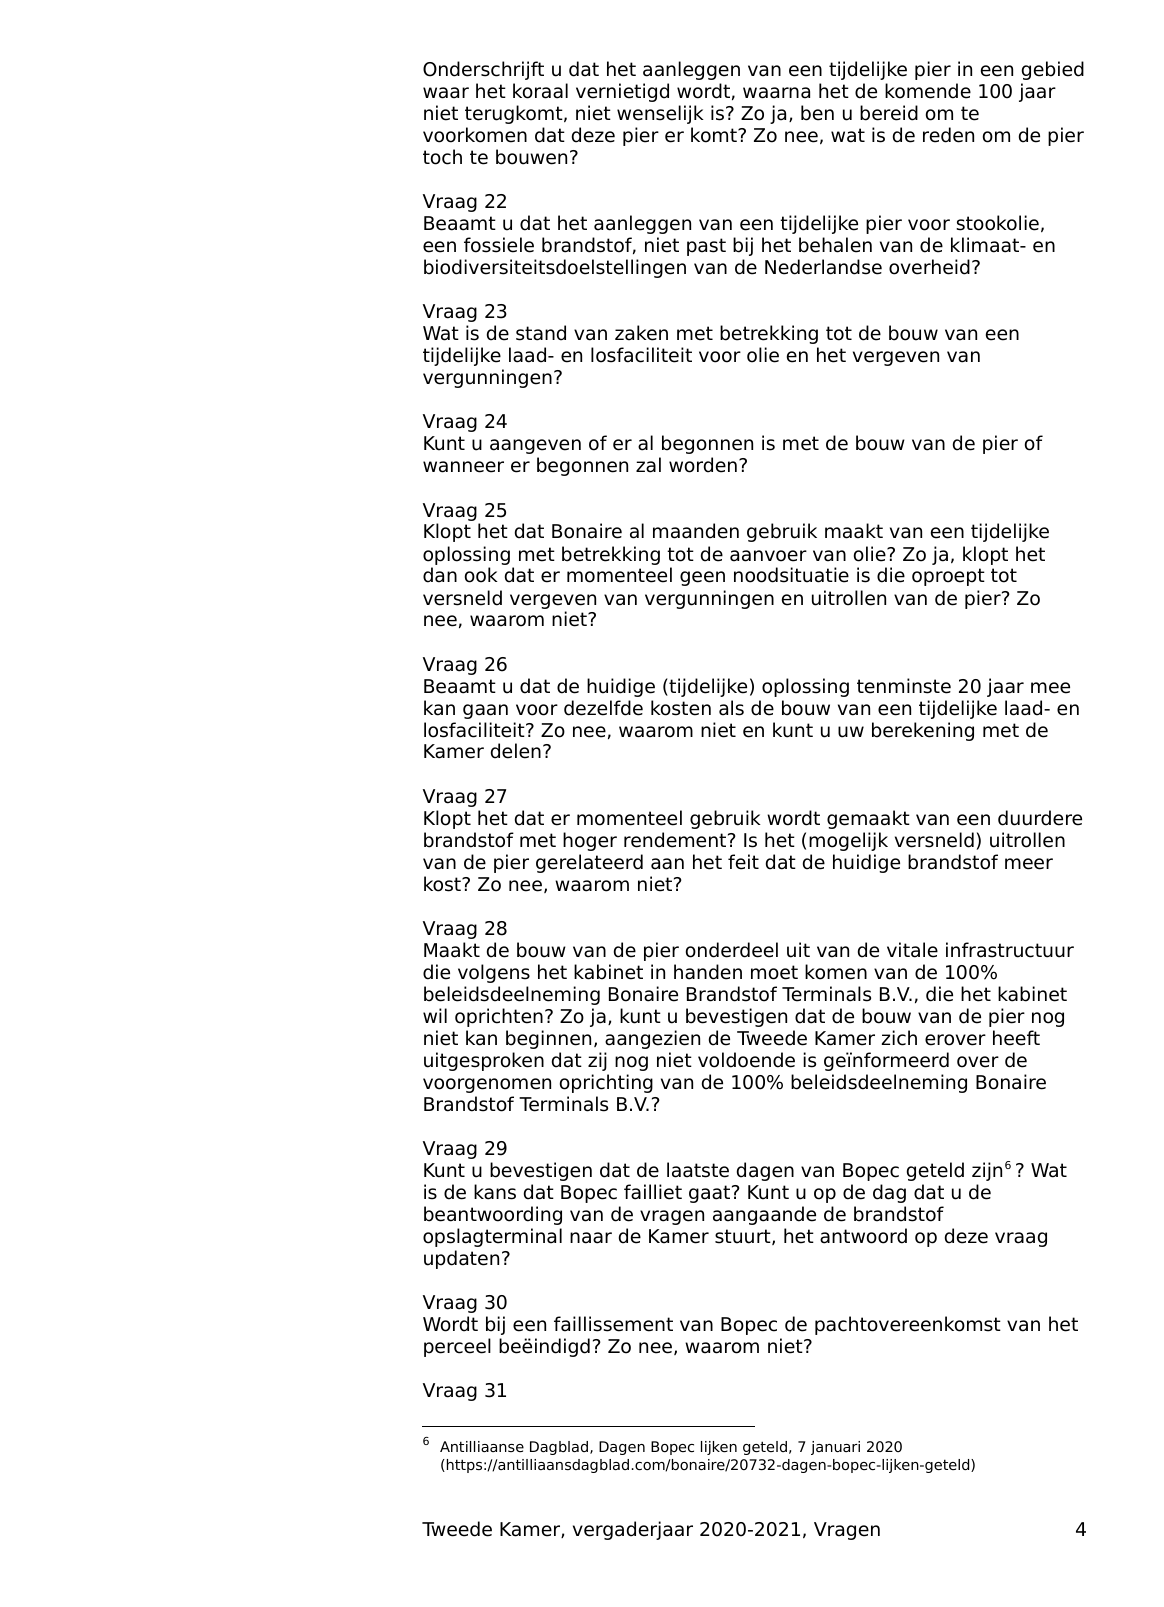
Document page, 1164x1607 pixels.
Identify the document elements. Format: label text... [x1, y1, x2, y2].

text Antilliaanse Dagblad, Dagen Bopec lijken geteld, 7 januari 2020 (https://antilliaansdagblad.com/bonaire/20732-dagen-bopec-lijken-geteld) [422, 1435, 1087, 1474]
text Onderschrijft u dat het aanleggen van een tijdelijke pier in een gebied waar het koraal vernietigd wordt, waarna het de komende 100 jaar niet terugkomt, niet wenselijk is? Zo ja, ben u bereid om te voorkomen dat deze pier er komt? Zo nee, wat is de reden om de pier toch te bouwen? [422, 59, 1087, 169]
text Klopt het dat Bonaire al maanden gebruik maakt van een tijdelijke oplossing met betrekking tot de aanvoer van olie? Zo ja, klopt het dan ook dat er momenteel geen noodsituatie is die oproept tot versneld vergeven van vergunningen en uitrollen van de pier? Zo nee, waarom niet? [422, 521, 1087, 631]
text Vraag 26 [422, 653, 1087, 676]
text Maakt de bouw van de pier onderdeel uit van de vitale infrastructuur die volgens het kabinet in handen moet komen van de 100% beleidsdeelneming Bonaire Brandstof Terminals B.V., die het kabinet wil oprichten? Zo ja, kunt u bevestigen dat de bouw van de pier nog niet kan beginnen, aangezien de Tweede Kamer zich erover heeft uitgesproken dat zij nog niet voldoende is geïnformeerd over de voorgenomen oprichting van de 100% beleidsdeelneming Bonaire Brandstof Terminals B.V.? [422, 940, 1087, 1116]
text Beaamt u dat de huidige (tijdelijke) oplossing tenminste 20 jaar mee kan gaan voor dezelfde kosten als de bouw van een tijdelijke laad- en losfaciliteit? Zo nee, waarom niet en kunt u uw berekening met de Kamer delen? [422, 676, 1087, 763]
text Beaamt u dat het aanleggen van een tijdelijke pier voor stookolie, een fossiele brandstof, niet past bij het behalen van de klimaat- en biodiversiteitsdoelstellingen van de Nederlandse overheid? [422, 213, 1087, 279]
text Vraag 30 [422, 1292, 1087, 1314]
text Vraag 23 [422, 301, 1087, 323]
text Wat is de stand van zaken met betrekking tot de bouw van een tijdelijke laad- en losfaciliteit voor olie en het vergeven van vergunningen? [422, 323, 1087, 389]
text Vraag 25 [422, 499, 1087, 521]
text Klopt het dat er momenteel gebruik wordt gemaakt van een duurdere brandstof met hoger rendement? Is het (mogelijk versneld) uitrollen van de pier gerelateerd aan het feit dat de huidige brandstof meer kost? Zo nee, waarom niet? [422, 808, 1087, 896]
text Kunt u aangeven of er al begonnen is met de bouw van de pier of wanneer er begonnen zal worden? [422, 433, 1087, 477]
text Vraag 24 [422, 411, 1087, 433]
text Vraag 28 [422, 918, 1087, 940]
text Vraag 22 [422, 191, 1087, 213]
text Vraag 27 [422, 786, 1087, 808]
text Wordt bij een faillissement van Bopec de pachtovereenkomst van het perceel beëindigd? Zo nee, waarom niet? [422, 1314, 1087, 1358]
text Vraag 29 [422, 1138, 1087, 1160]
text Kunt u bevestigen dat de laatste dagen van Bopec geteld zijn? Wat is de kans dat Bopec failliet gaat? Kunt u op de dag dat u de beantwoording van de vragen aangaande de brandstof opslagterminal naar de Kamer stuurt, het antwoord op deze vraag updaten? [422, 1160, 1087, 1269]
text Vraag 31 [422, 1380, 1087, 1402]
